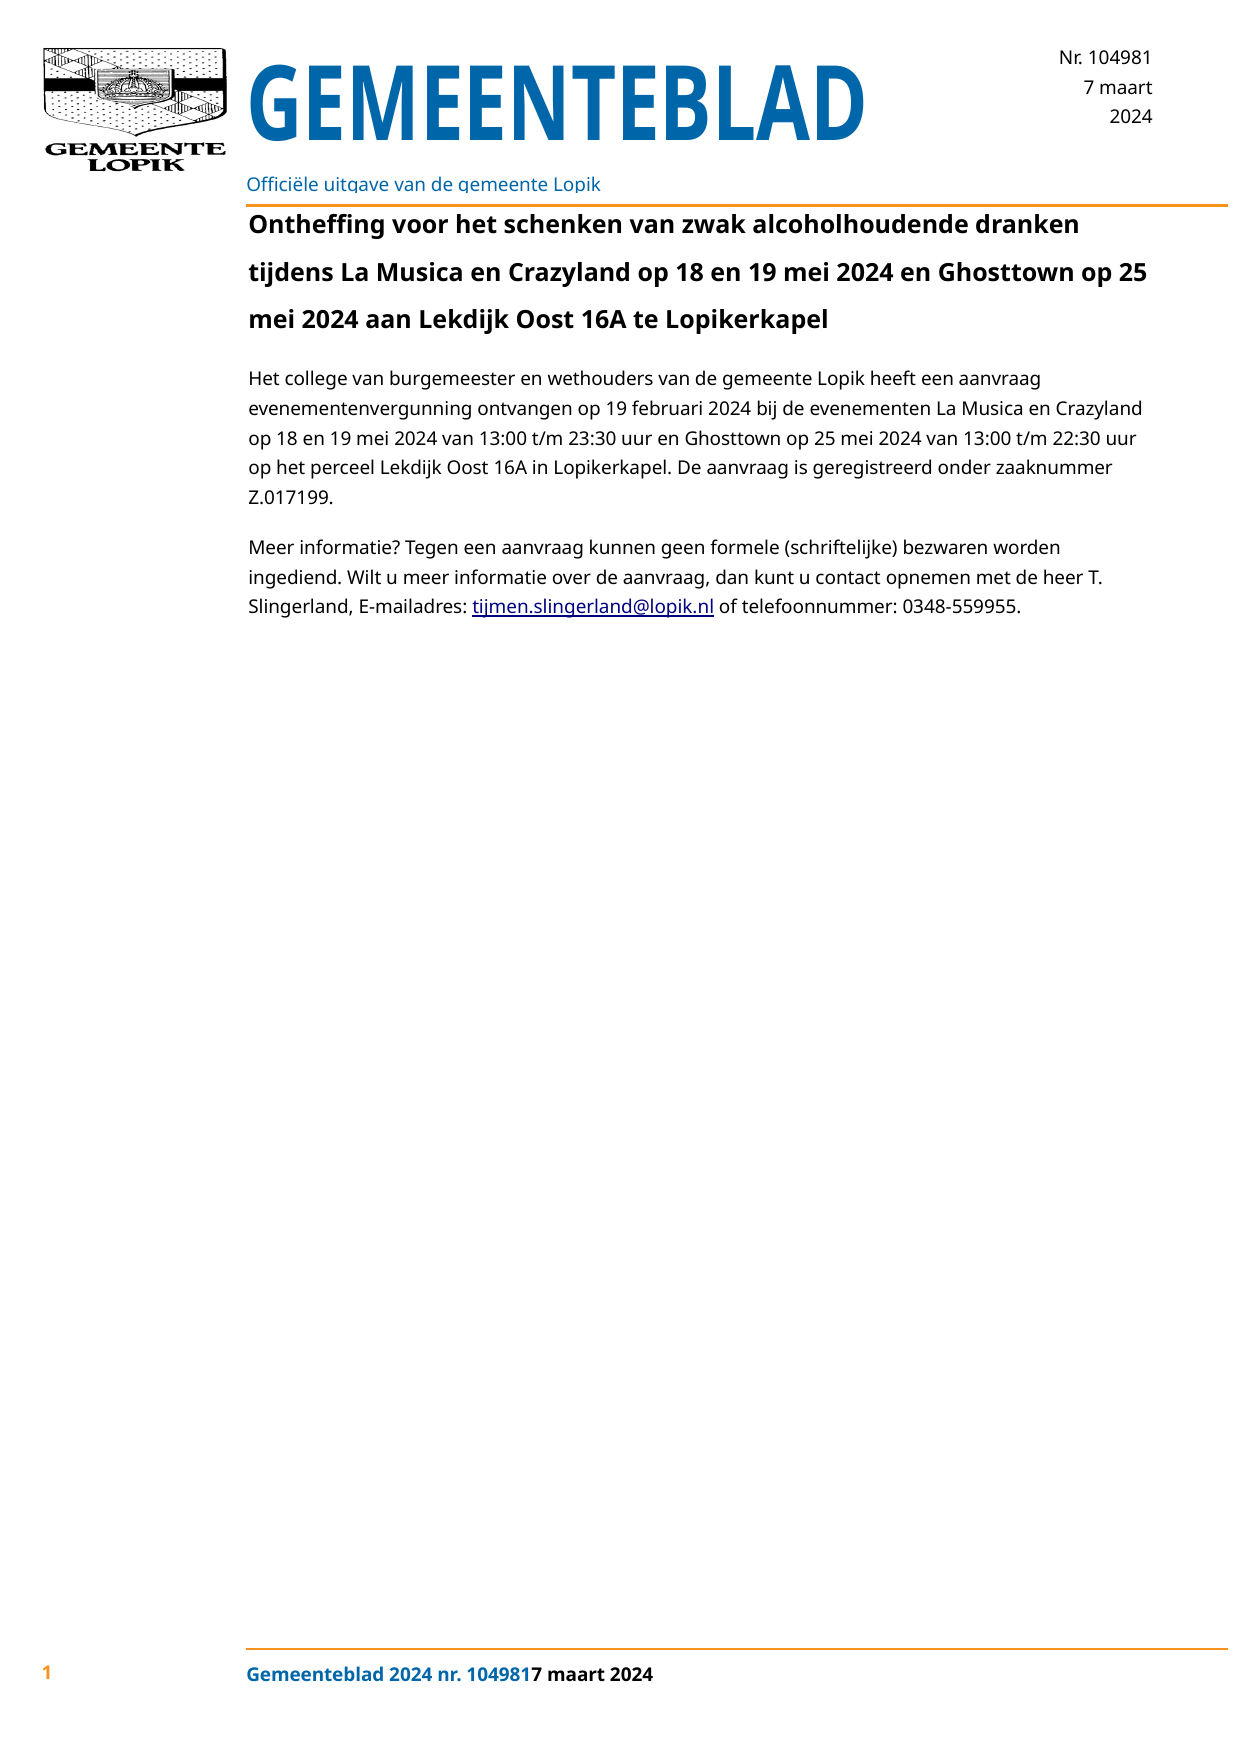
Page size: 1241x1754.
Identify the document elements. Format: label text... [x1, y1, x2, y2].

text Ontheffing voor het schenken van zwak alcoholhoudende dranken tijdens La Musica en Crazyland op 18 en 19 mei 2024 en Ghosttown op 25 mei 2024 aan Lekdijk Oost 16A te Lopikerkapel [248, 207, 1152, 336]
text Het college van burgemeester en wethouders van de gemeente Lopik heeft een aanvraag evenementenvergunning ontvangen op 19 februari 2024 bij de evenementen La Musica en Crazyland op 18 en 19 mei 2024 van 13:00 t/m 23:30 uur en Ghosttown op 25 mei 2024 van 13:00 t/m 22:30 uur op het perceel Lekdijk Oost 16A in Lopikerkapel. De aanvraag is geregistreerd onder zaaknummer Z.017199. [248, 366, 1152, 509]
picture [41, 47, 231, 172]
text Meer informatie? Tegen een aanvraag kunnen geen formele (schriftelijke) bezwaren worden ingediend. Wilt u meer informatie over de aanvraag, dan kunt u contact opnemen met de heer T. Slingerland, E-mailadres: tijmen.slingerland@lopik.nl of telefoonnummer: 0348-559955. [248, 534, 1152, 619]
